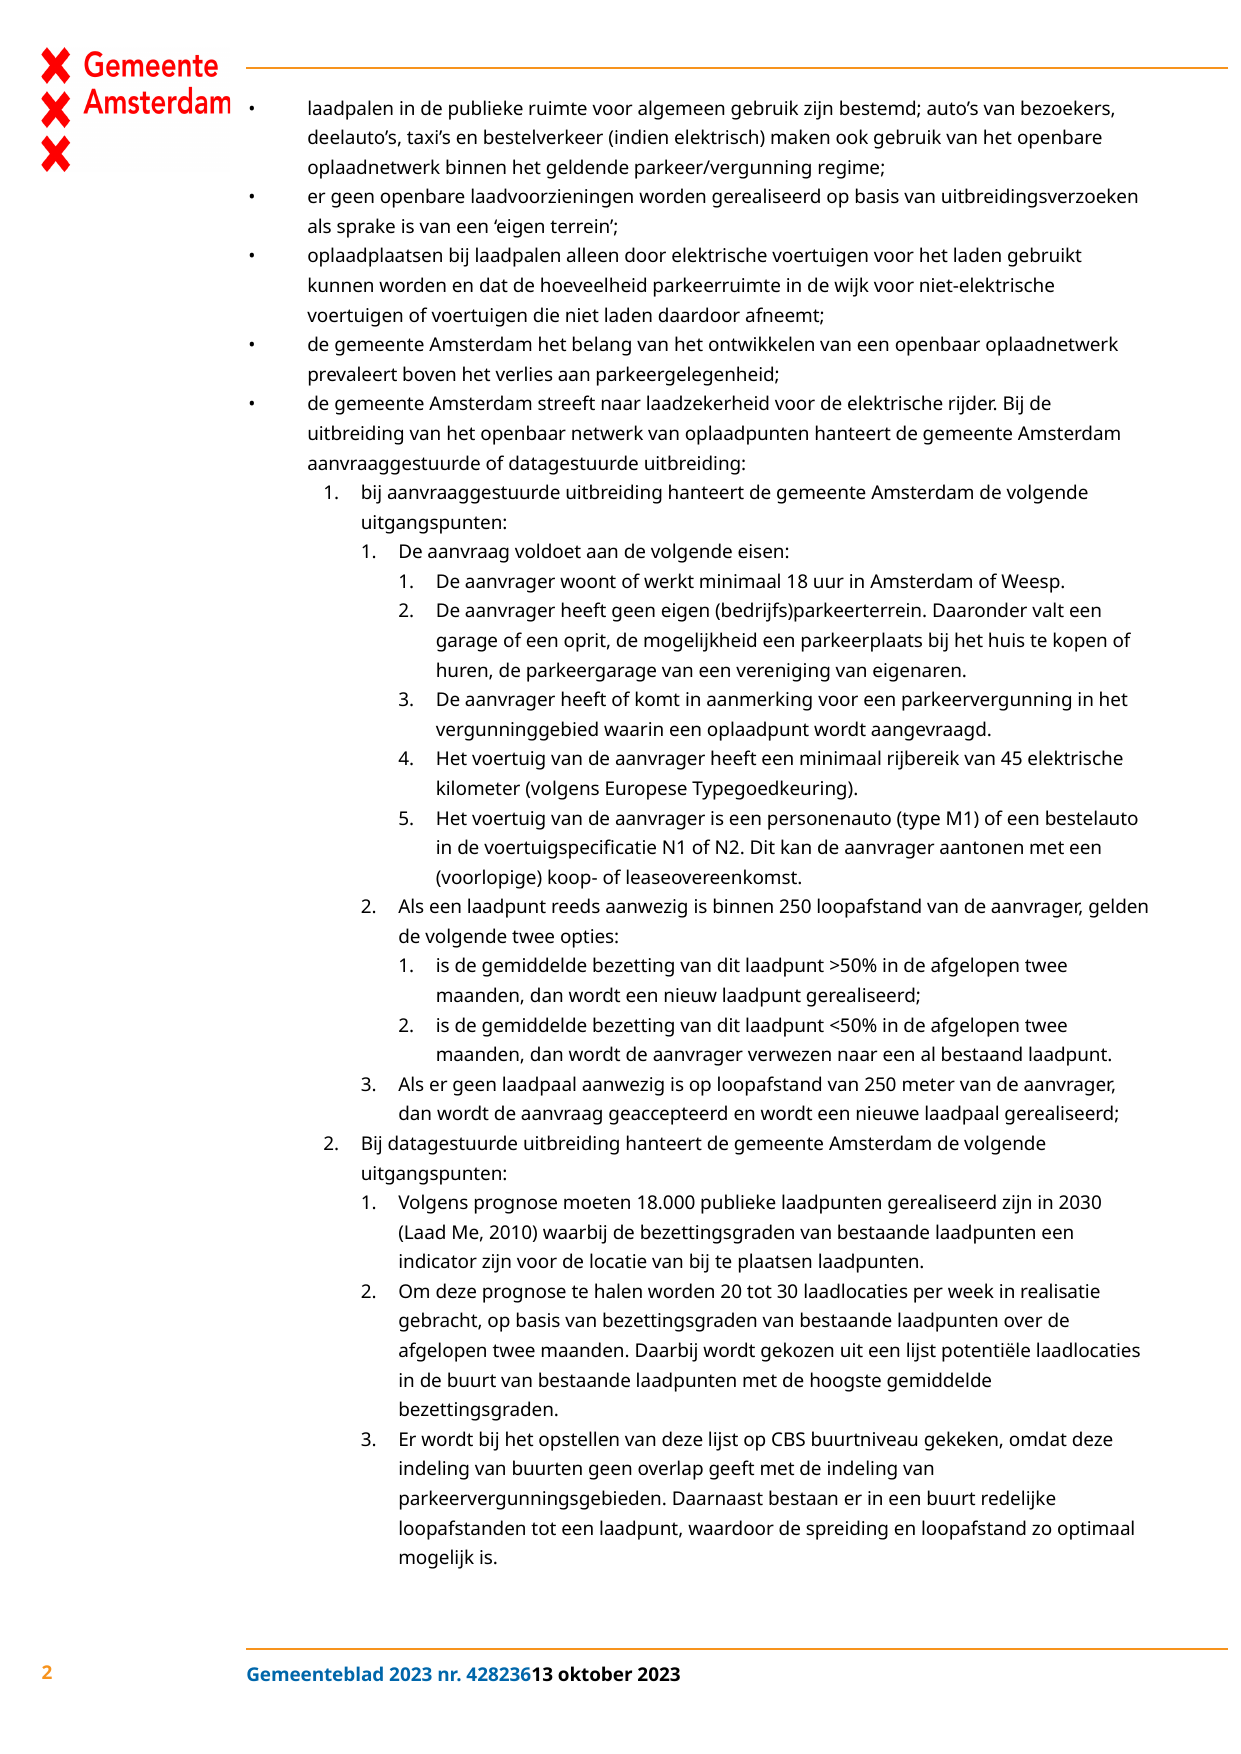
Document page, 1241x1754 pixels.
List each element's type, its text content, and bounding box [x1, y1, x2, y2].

list Het voertuig van de aanvrager is een personenauto (type M1) of een bestelauto in de voertuigspecificatie N1 of N2. Dit kan de aanvrager aantonen met een (voorlopige) koop- of leaseovereenkomst. [398, 805, 1152, 890]
list De aanvrager heeft of komt in aanmerking voor een parkeervergunning in het vergunninggebied waarin een oplaadpunt wordt aangevraagd. [398, 686, 1152, 742]
picture [41, 47, 231, 172]
list oplaadplaatsen bij laadpalen alleen door elektrische voertuigen voor het laden gebruikt kunnen worden en dat de hoeveelheid parkeerruimte in de wijk voor niet-elektrische voertuigen of voertuigen die niet laden daardoor afneemt; [248, 243, 1152, 328]
list Het voertuig van de aanvrager heeft een minimaal rijbereik van 45 elektrische kilometer (volgens Europese Typegoedkeuring). [398, 746, 1152, 801]
list De aanvraag voldoet aan de volgende eisen: [361, 538, 1152, 564]
list De aanvrager woont of werkt minimaal 18 uur in Amsterdam of Weesp. [398, 568, 1152, 594]
list bij aanvraaggestuurde uitbreiding hanteert de gemeente Amsterdam de volgende uitgangspunten: [323, 479, 1152, 535]
list is de gemiddelde bezetting van dit laadpunt >50% in de afgelopen twee maanden, dan wordt een nieuw laadpunt gerealiseerd; [398, 953, 1152, 1008]
list Om deze prognose te halen worden 20 tot 30 laadlocaties per week in realisatie gebracht, op basis van bezettingsgraden van bestaande laadpunten over de afgelopen twee maanden. Daarbij wordt gekozen uit een lijst potentiële laadlocaties in de buurt van bestaande laadpunten met de hoogste gemiddelde bezettingsgraden. [361, 1278, 1152, 1422]
list er geen openbare laadvoorzieningen worden gerealiseerd op basis van uitbreidingsverzoeken als sprake is van een ‘eigen terrein’; [248, 183, 1152, 239]
list Volgens prognose moeten 18.000 publieke laadpunten gerealiseerd zijn in 2030 (Laad Me, 2010) waarbij de bezettingsgraden van bestaande laadpunten een indicator zijn voor de locatie van bij te plaatsen laadpunten. [361, 1189, 1152, 1274]
list Bij datagestuurde uitbreiding hanteert de gemeente Amsterdam de volgende uitgangspunten: [323, 1130, 1152, 1186]
list de gemeente Amsterdam het belang van het ontwikkelen van een openbaar oplaadnetwerk prevaleert boven het verlies aan parkeergelegenheid; [248, 331, 1152, 387]
list Als een laadpunt reeds aanwezig is binnen 250 loopafstand van de aanvrager, gelden de volgende twee opties: [361, 893, 1152, 949]
list Er wordt bij het opstellen van deze lijst op CBS buurtniveau gekeken, omdat deze indeling van buurten geen overlap geeft met de indeling van parkeervergunningsgebieden. Daarnaast bestaan er in een buurt redelijke loopafstanden tot een laadpunt, waardoor de spreiding en loopafstand zo optimaal mogelijk is. [361, 1426, 1152, 1570]
list De aanvrager heeft geen eigen (bedrijfs)parkeerterrein. Daaronder valt een garage of een oprit, de mogelijkheid een parkeerplaats bij het huis te kopen of huren, de parkeergarage van een vereniging van eigenaren. [398, 598, 1152, 683]
list laadpalen in de publieke ruimte voor algemeen gebruik zijn bestemd; auto’s van bezoekers, deelauto’s, taxi’s en bestelverkeer (indien elektrisch) maken ook gebruik van het openbare oplaadnetwerk binnen het geldende parkeer/vergunning regime; [248, 95, 1152, 180]
list is de gemiddelde bezetting van dit laadpunt <50% in de afgelopen twee maanden, dan wordt de aanvrager verwezen naar een al bestaand laadpunt. [398, 1012, 1152, 1067]
list Als er geen laadpaal aanwezig is op loopafstand van 250 meter van de aanvrager, dan wordt de aanvraag geaccepteerd en wordt een nieuwe laadpaal gerealiseerd; [361, 1071, 1152, 1126]
list de gemeente Amsterdam streeft naar laadzekerheid voor de elektrische rijder. Bij de uitbreiding van het openbaar netwerk van oplaadpunten hanteert de gemeente Amsterdam aanvraaggestuurde of datagestuurde uitbreiding: [248, 391, 1152, 476]
